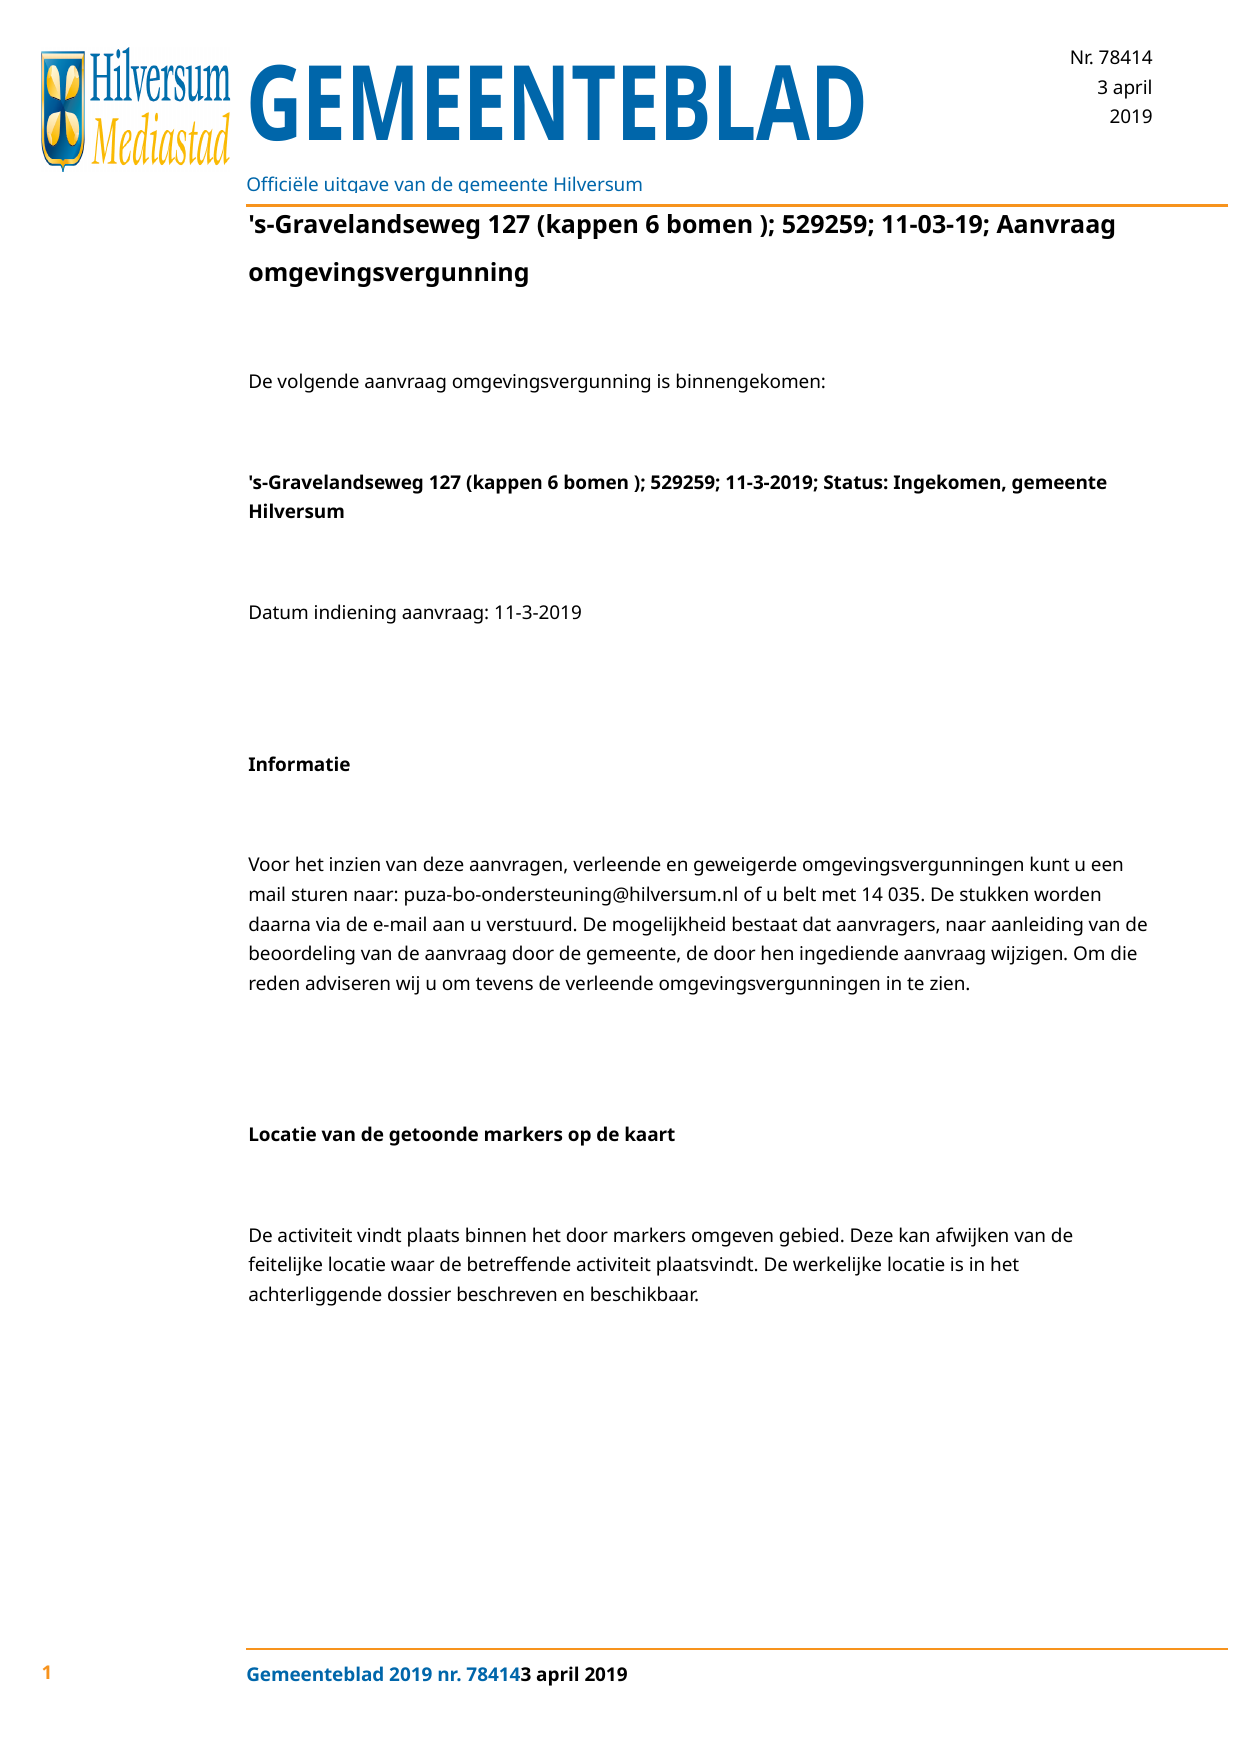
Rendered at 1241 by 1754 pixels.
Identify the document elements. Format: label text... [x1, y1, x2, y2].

text Voor het inzien van deze aanvragen, verleende en geweigerde omgevingsvergunningen kunt u een mail sturen naar: puza-bo-ondersteuning@hilversum.nl of u belt met 14 035. De stukken worden daarna via de e-mail aan u verstuurd. De mogelijkheid bestaat dat aanvragers, naar aanleiding van de beoordeling van de aanvraag door de gemeente, de door hen ingediende aanvraag wijzigen. Om die reden adviseren wij u om tevens de verleende omgevingsvergunningen in te zien. [248, 852, 1152, 996]
text Informatie [248, 751, 1152, 777]
picture [41, 47, 231, 172]
text Datum indiening aanvraag: 11-3-2019 [248, 599, 1152, 625]
text 's-Gravelandseweg 127 (kappen 6 bomen ); 529259; 11-03-19; Aanvraag omgevingsvergunning [248, 207, 1152, 288]
text De volgende aanvraag omgevingsvergunning is binnengekomen: [248, 368, 1152, 394]
text 's-Gravelandseweg 127 (kappen 6 bomen ); 529259; 11-3-2019; Status: Ingekomen, gemeente Hilversum [248, 469, 1152, 524]
text De activiteit vindt plaats binnen het door markers omgeven gebied. Deze kan afwijken van de feitelijke locatie waar de betreffende activiteit plaatsvindt. De werkelijke locatie is in het achterliggende dossier beschreven en beschikbaar. [248, 1222, 1152, 1307]
text Locatie van de getoonde markers op de kaart [248, 1121, 1152, 1147]
